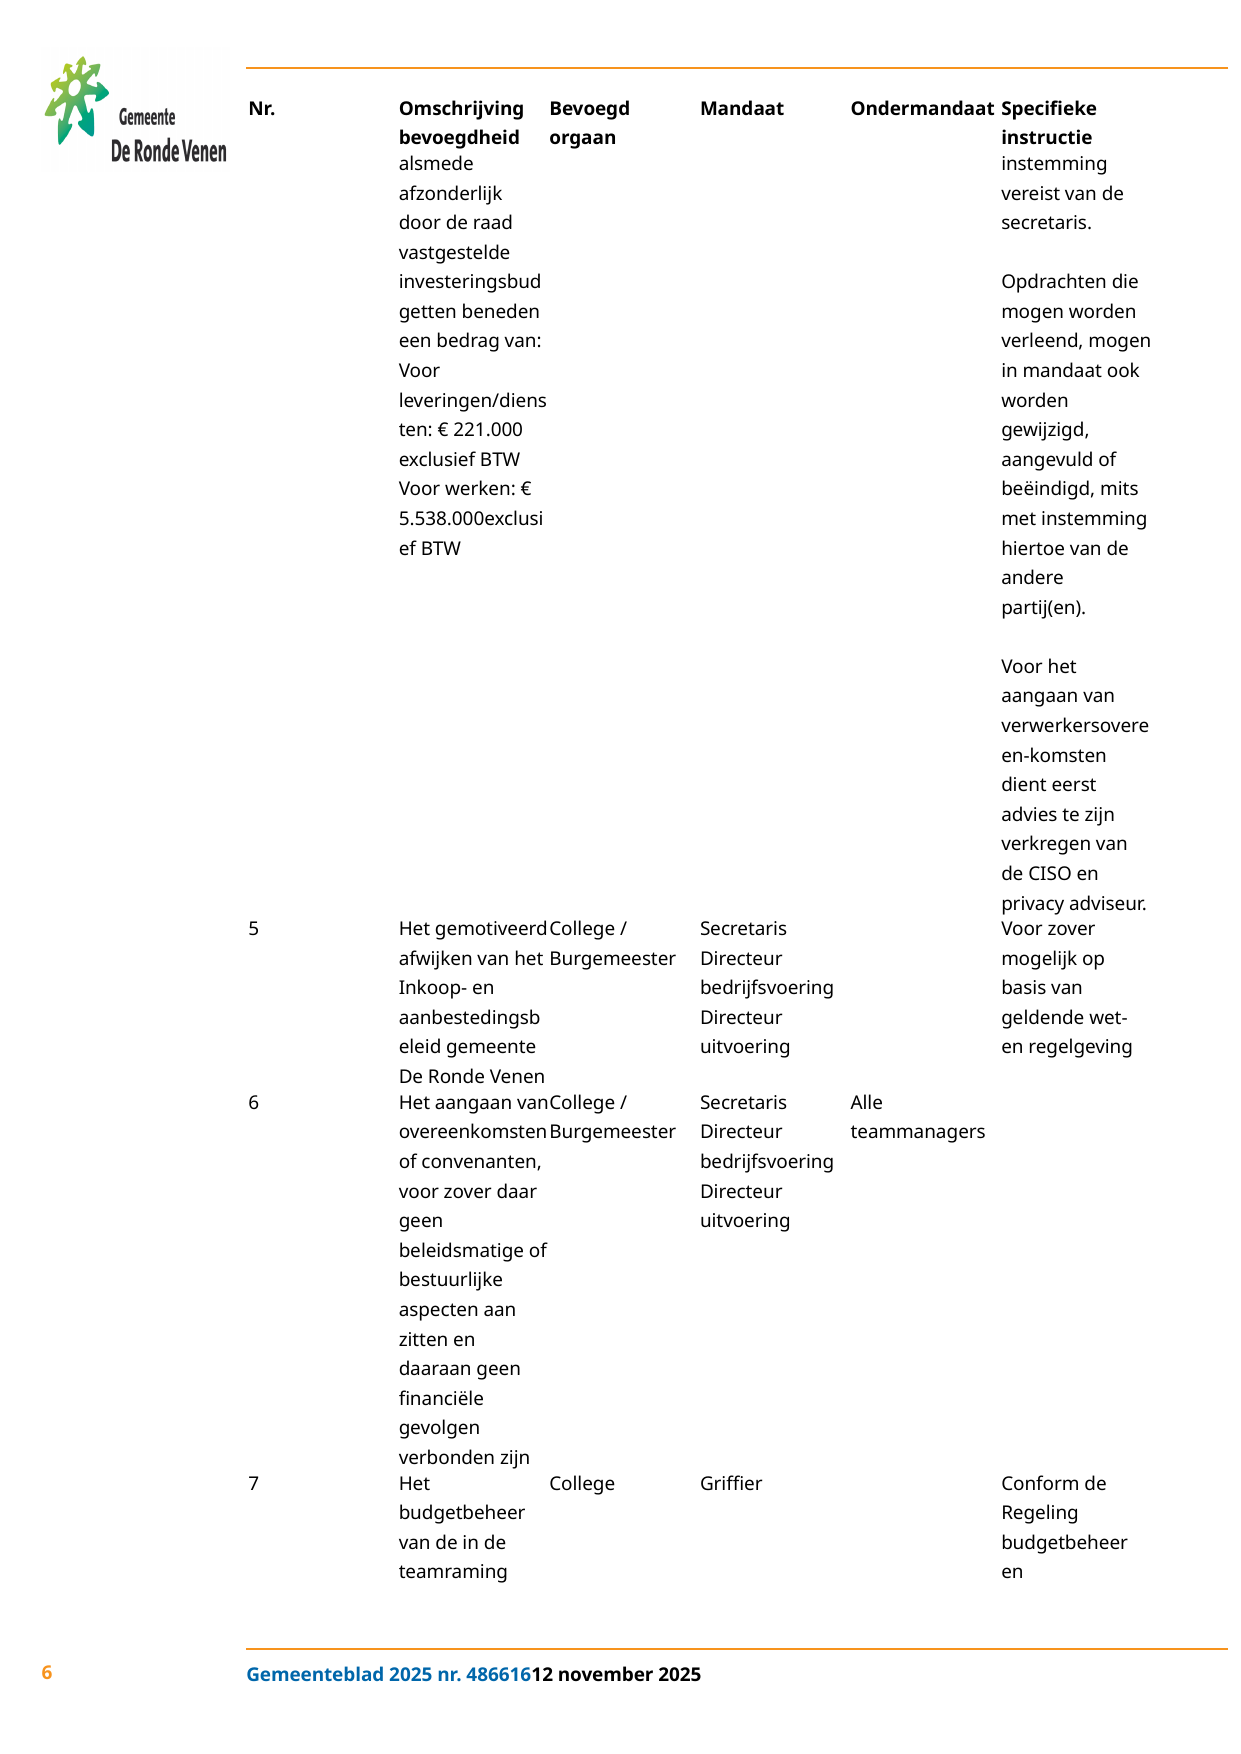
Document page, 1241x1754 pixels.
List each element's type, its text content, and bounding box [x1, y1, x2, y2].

table_cell [248, 150, 398, 915]
table_cell Conform de Regeling budgetbeheer en [1001, 1470, 1152, 1584]
table_cell instemming vereist van de secretaris. Opdrachten die mogen worden verleend, mogen in mandaat ook worden gewijzigd, aangevuld of beëindigd, mits met instemming hiertoe van de andere partij(en). Voor het aangaan van verwerkersovereen-komsten dient eerst advies te zijn verkregen van de CISO en privacy adviseur. [1001, 150, 1152, 915]
table_cell [850, 915, 1001, 1089]
table_cell alsmede afzonderlijk door de raad vastgestelde investeringsbudgetten beneden een bedrag van: Voor leveringen/diensten: € 221.000 exclusief BTW Voor werken: € 5.538.000exclusief BTW [399, 150, 549, 915]
table_cell 7 [248, 1470, 398, 1584]
table_cell College [549, 1470, 700, 1584]
table_header Omschrijving bevoegdheid [399, 95, 549, 150]
table_cell College / Burgemeester [549, 915, 700, 1089]
table_header Ondermandaat [850, 95, 1001, 150]
table_cell [700, 150, 850, 915]
table_cell Het aangaan van overeenkomsten of convenanten, voor zover daar geen beleidsmatige of bestuurlijke aspecten aan zitten en daaraan geen financiële gevolgen verbonden zijn [399, 1089, 549, 1470]
table_header Mandaat [700, 95, 850, 150]
table_cell Voor zover mogelijk op basis van geldende wet- en regelgeving [1001, 915, 1152, 1089]
table_cell Secretaris Directeur bedrijfsvoering Directeur uitvoering [700, 915, 850, 1089]
table_cell [850, 150, 1001, 915]
table_header Nr. [248, 95, 398, 150]
table_cell [850, 1470, 1001, 1584]
table_header Bevoegd orgaan [549, 95, 700, 150]
table_cell Secretaris Directeur bedrijfsvoering Directeur uitvoering [700, 1089, 850, 1470]
table_cell Griffier [700, 1470, 850, 1584]
table_cell Alle teammanagers [850, 1089, 1001, 1470]
table_cell College / Burgemeester [549, 1089, 700, 1470]
table_cell 6 [248, 1089, 398, 1470]
picture [41, 47, 231, 172]
table_cell 5 [248, 915, 398, 1089]
table_cell Het gemotiveerd afwijken van het Inkoop- en aanbestedingsbeleid gemeente De Ronde Venen [399, 915, 549, 1089]
table_header Specifieke instructie [1001, 95, 1152, 150]
table_cell [549, 150, 700, 915]
table_cell [1001, 1089, 1152, 1470]
table_cell Het budgetbeheer van de in de teamraming [399, 1470, 549, 1584]
